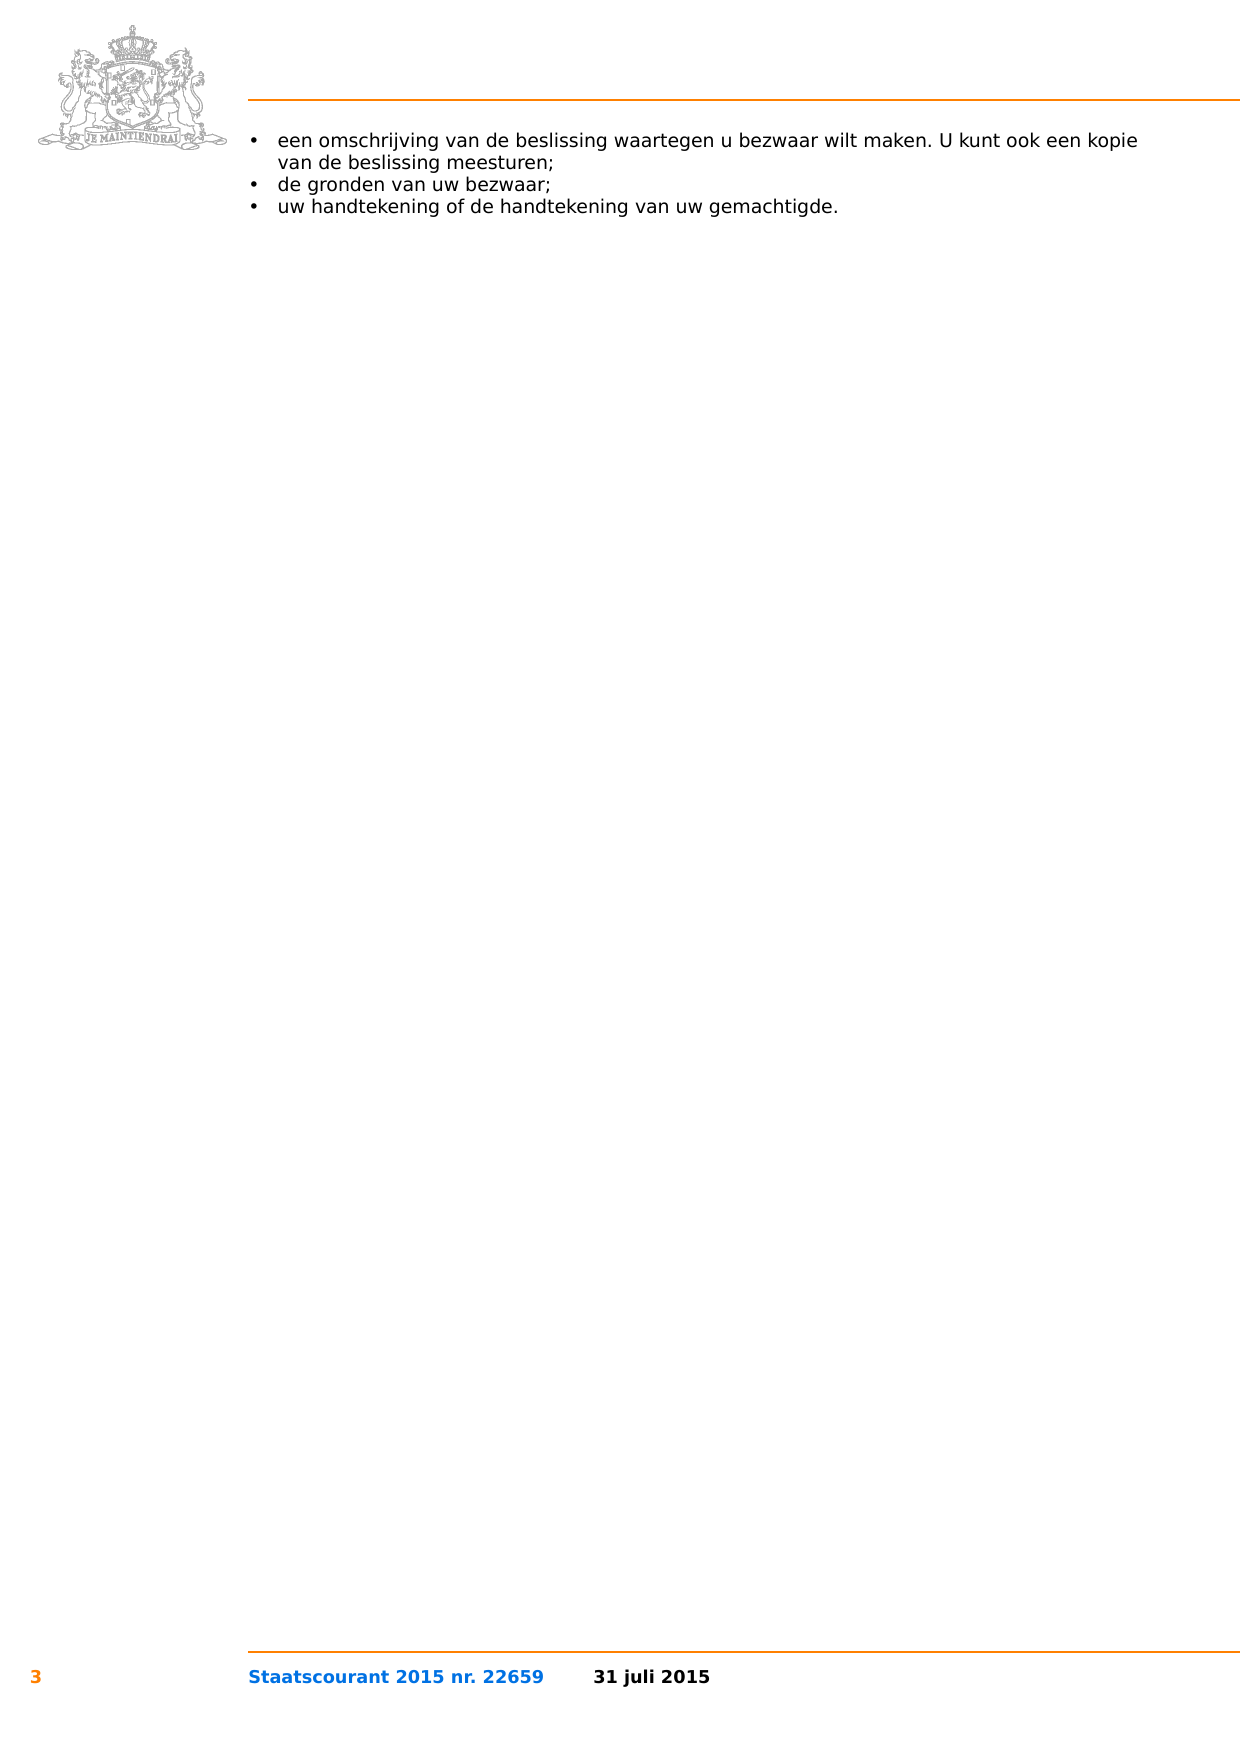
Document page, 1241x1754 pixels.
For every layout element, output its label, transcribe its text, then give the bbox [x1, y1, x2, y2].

text • de gronden van uw bezwaar; [248, 174, 1163, 196]
picture [38, 25, 227, 150]
text • een omschrijving van de beslissing waartegen u bezwaar wilt maken. U kunt ook een kopie van de beslissing meesturen; [248, 130, 1163, 174]
text • uw handtekening of de handtekening van uw gemachtigde. [248, 196, 1163, 218]
